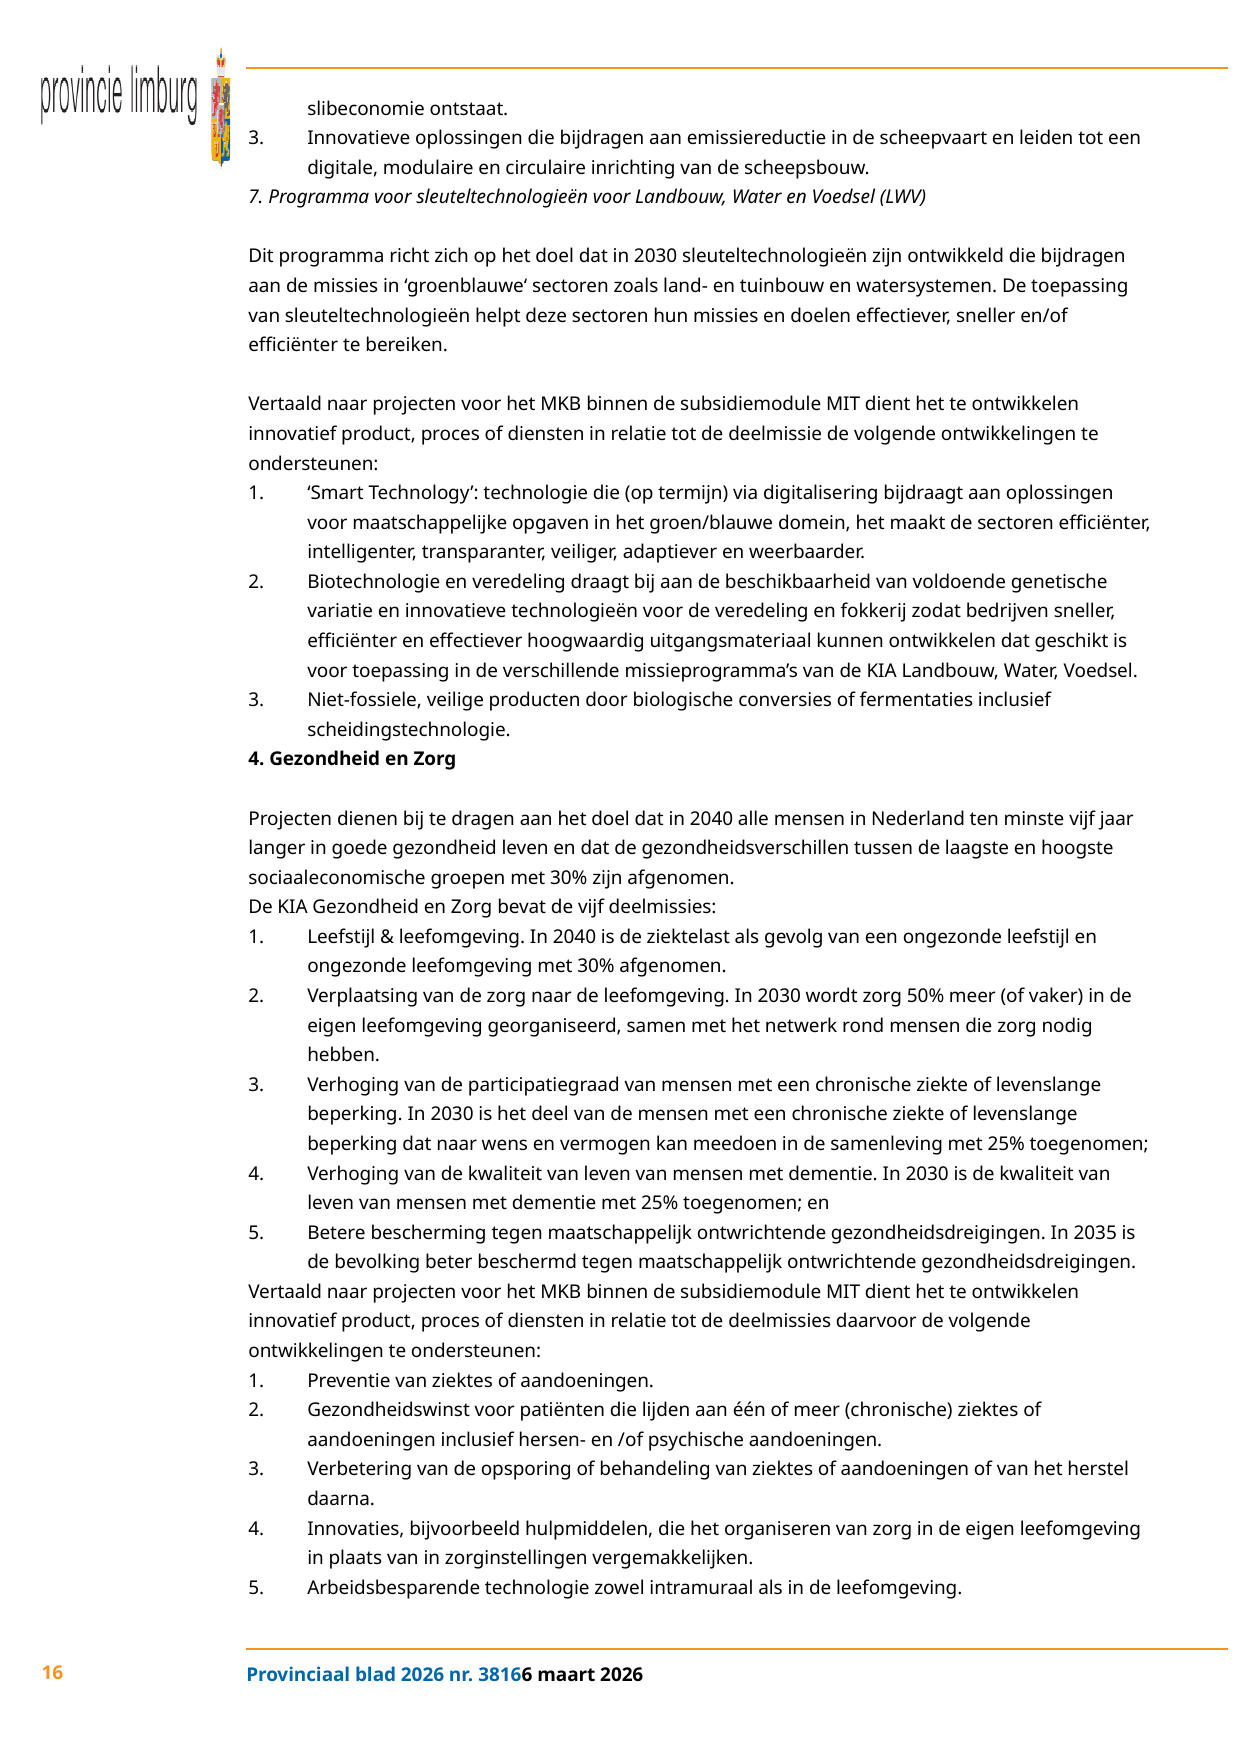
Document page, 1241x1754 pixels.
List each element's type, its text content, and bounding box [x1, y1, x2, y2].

text Projecten dienen bij te dragen aan het doel dat in 2040 alle mensen in Nederland ten minste vijf jaar langer in goede gezondheid leven en dat de gezondheidsverschillen tussen de laagste en hoogste sociaaleconomische groepen met 30% zijn afgenomen. [248, 805, 1152, 890]
text Dit programma richt zich op het doel dat in 2030 sleuteltechnologieën zijn ontwikkeld die bijdragen aan de missies in ‘groenblauwe‘ sectoren zoals land- en tuinbouw en watersystemen. De toepassing van sleuteltechnologieën helpt deze sectoren hun missies en doelen effectiever, sneller en/of efficiënter te bereiken. [248, 243, 1152, 357]
list Preventie van ziektes of aandoeningen. [248, 1367, 1152, 1393]
list Verhoging van de participatiegraad van mensen met een chronische ziekte of levenslange beperking. In 2030 is het deel van de mensen met een chronische ziekte of levenslange beperking dat naar wens en vermogen kan meedoen in de samenleving met 25% toegenomen; [248, 1071, 1152, 1156]
list Innovaties, bijvoorbeeld hulpmiddelen, die het organiseren van zorg in de eigen leefomgeving in plaats van in zorginstellingen vergemakkelijken. [248, 1515, 1152, 1570]
picture [41, 47, 231, 172]
text Vertaald naar projecten voor het MKB binnen de subsidiemodule MIT dient het te ontwikkelen innovatief product, proces of diensten in relatie tot de deelmissie de volgende ontwikkelingen te ondersteunen: [248, 391, 1152, 476]
list Verplaatsing van de zorg naar de leefomgeving. In 2030 wordt zorg 50% meer (of vaker) in de eigen leefomgeving georganiseerd, samen met het netwerk rond mensen die zorg nodig hebben. [248, 982, 1152, 1067]
text 4. Gezondheid en Zorg [248, 746, 1152, 771]
list Verhoging van de kwaliteit van leven van mensen met dementie. In 2030 is de kwaliteit van leven van mensen met dementie met 25% toegenomen; en [248, 1160, 1152, 1215]
text De KIA Gezondheid en Zorg bevat de vijf deelmissies: [248, 893, 1152, 919]
list Gezondheidswinst voor patiënten die lijden aan één of meer (chronische) ziektes of aandoeningen inclusief hersen- en /of psychische aandoeningen. [248, 1396, 1152, 1452]
list Biotechnologie en veredeling draagt bij aan de beschikbaarheid van voldoende genetische variatie en innovatieve technologieën voor de veredeling en fokkerij zodat bedrijven sneller, efficiënter en effectiever hoogwaardig uitgangsmateriaal kunnen ontwikkelen dat geschikt is voor toepassing in de verschillende missieprogramma’s van de KIA Landbouw, Water, Voedsel. [248, 568, 1152, 683]
list Verbetering van de opsporing of behandeling van ziektes of aandoeningen of van het herstel daarna. [248, 1456, 1152, 1511]
list ‘Smart Technology’: technologie die (op termijn) via digitalisering bijdraagt aan oplossingen voor maatschappelijke opgaven in het groen/blauwe domein, het maakt de sectoren efficiënter, intelligenter, transparanter, veiliger, adaptiever en weerbaarder. [248, 479, 1152, 564]
text Vertaald naar projecten voor het MKB binnen de subsidiemodule MIT dient het te ontwikkelen innovatief product, proces of diensten in relatie tot de deelmissies daarvoor de volgende ontwikkelingen te ondersteunen: [248, 1278, 1152, 1363]
text 7. Programma voor sleuteltechnologieën voor Landbouw, Water en Voedsel (LWV) [248, 183, 1152, 209]
list Niet-fossiele, veilige producten door biologische conversies of fermentaties inclusief scheidingstechnologie. [248, 686, 1152, 742]
list Betere bescherming tegen maatschappelijk ontwrichtende gezondheidsdreigingen. In 2035 is de bevolking beter beschermd tegen maatschappelijk ontwrichtende gezondheidsdreigingen. [248, 1219, 1152, 1274]
list Arbeidsbesparende technologie zowel intramuraal als in de leefomgeving. [248, 1574, 1152, 1600]
list slibeconomie ontstaat. [248, 95, 1152, 121]
list Innovatieve oplossingen die bijdragen aan emissiereductie in de scheepvaart en leiden tot een digitale, modulaire en circulaire inrichting van de scheepsbouw. [248, 124, 1152, 180]
list Leefstijl & leefomgeving. In 2040 is de ziektelast als gevolg van een ongezonde leefstijl en ongezonde leefomgeving met 30% afgenomen. [248, 923, 1152, 978]
